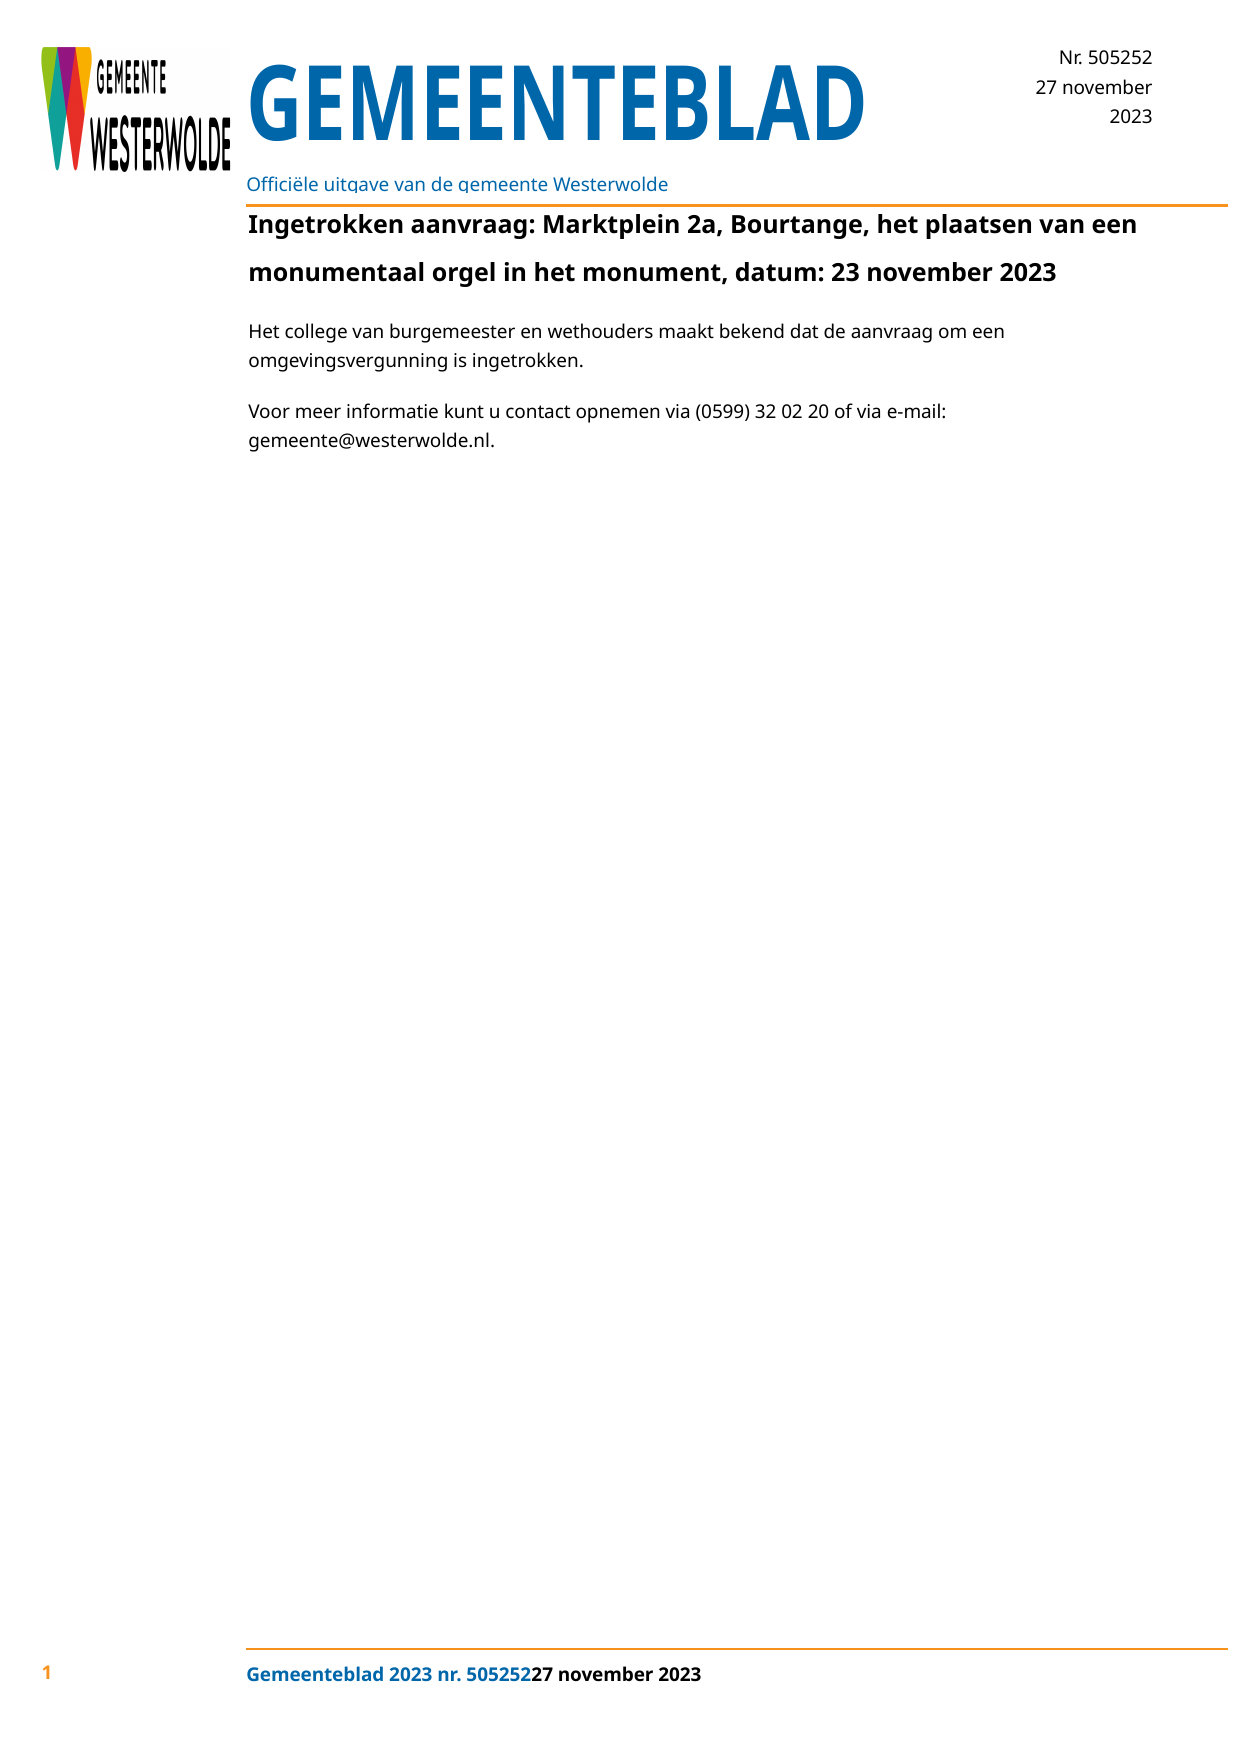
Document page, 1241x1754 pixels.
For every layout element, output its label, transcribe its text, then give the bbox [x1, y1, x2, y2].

text Ingetrokken aanvraag: Marktplein 2a, Bourtange, het plaatsen van een monumentaal orgel in het monument, datum: 23 november 2023 [248, 207, 1152, 288]
text Voor meer informatie kunt u contact opnemen via (0599) 32 02 20 of via e-mail: gemeente@westerwolde.nl. [248, 398, 1152, 453]
picture [41, 47, 231, 172]
text Het college van burgemeester en wethouders maakt bekend dat de aanvraag om een omgevingsvergunning is ingetrokken. [248, 318, 1152, 373]
